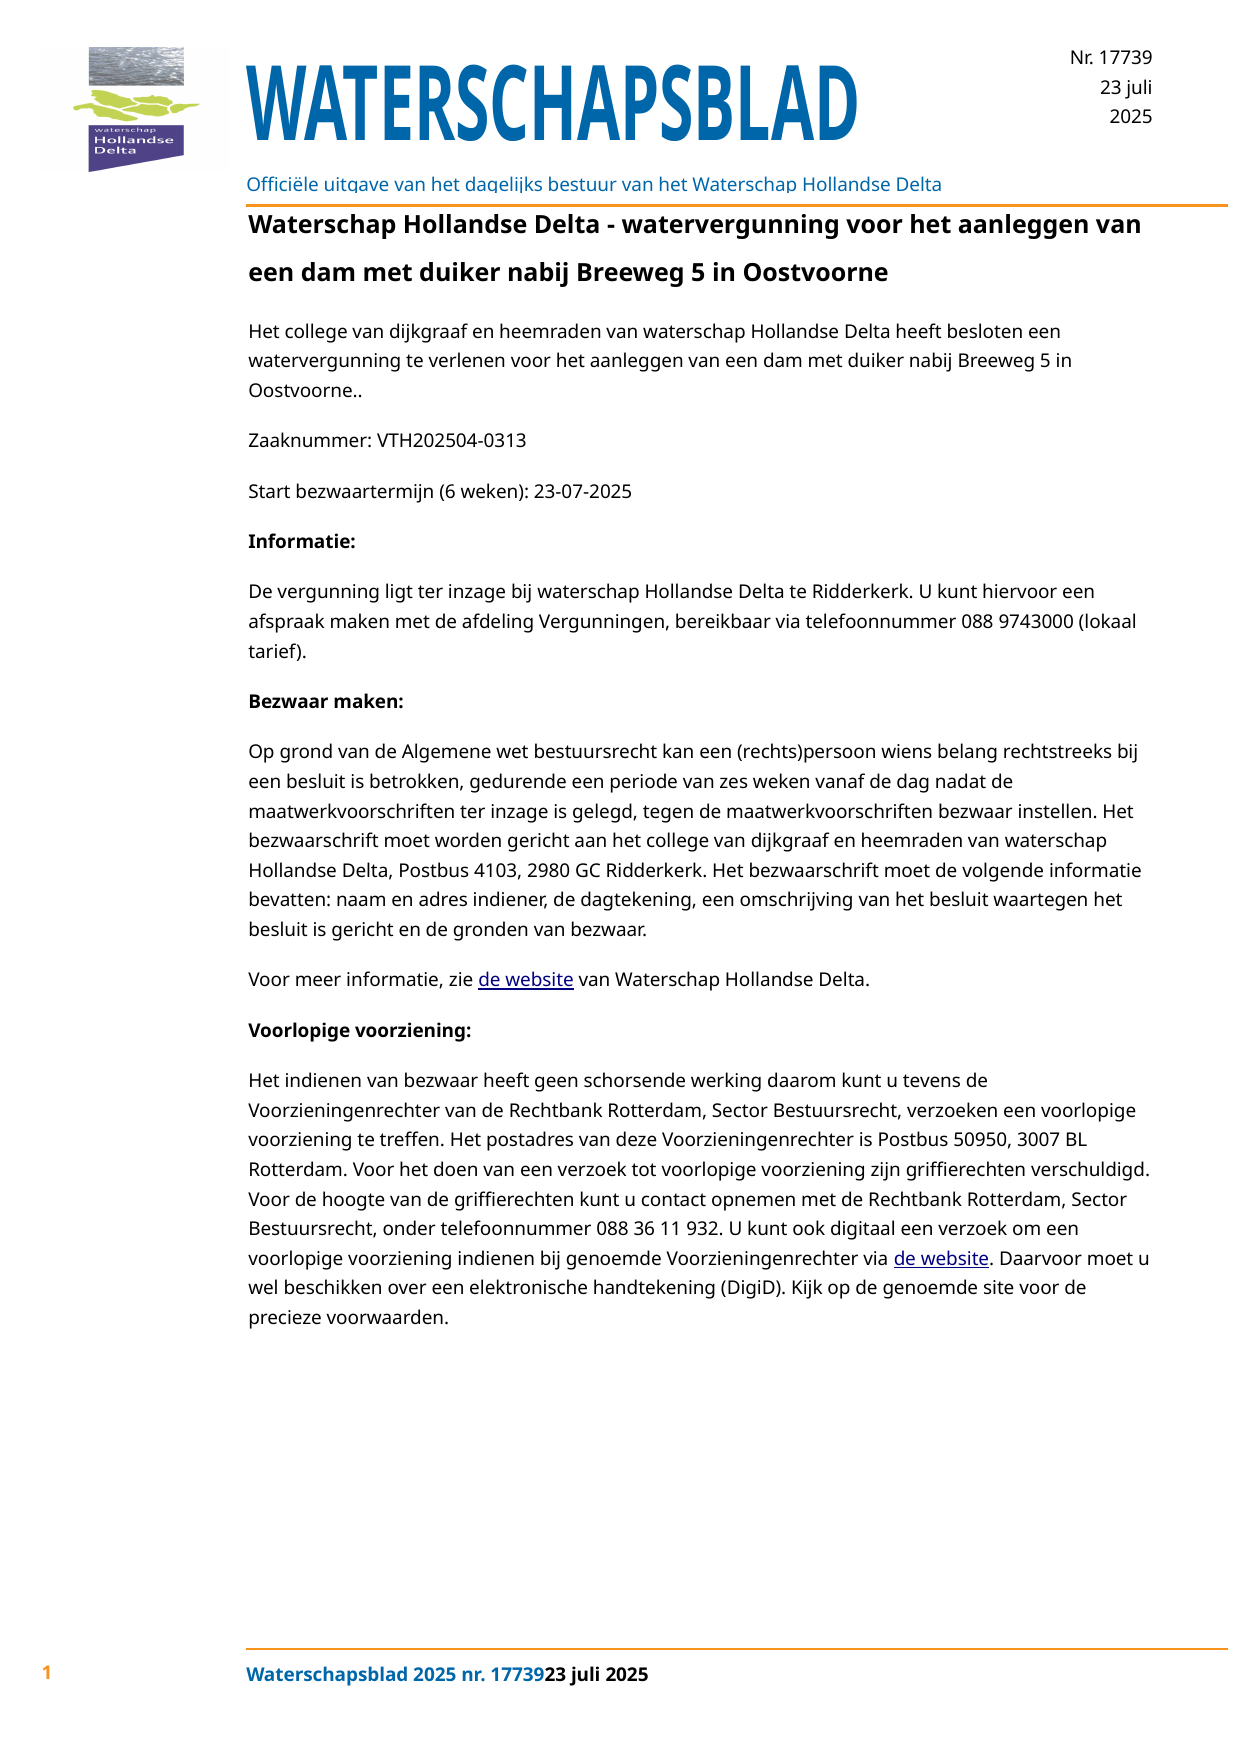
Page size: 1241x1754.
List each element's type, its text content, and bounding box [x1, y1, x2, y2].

text Voor meer informatie, zie de website van Waterschap Hollandse Delta. [248, 967, 1152, 992]
text Het indienen van bezwaar heeft geen schorsende werking daarom kunt u tevens de Voorzieningenrechter van de Rechtbank Rotterdam, Sector Bestuursrecht, verzoeken een voorlopige voorziening te treffen. Het postadres van deze Voorzieningenrechter is Postbus 50950, 3007 BL Rotterdam. Voor het doen van een verzoek tot voorlopige voorziening zijn griffierechten verschuldigd. Voor de hoogte van de griffierechten kunt u contact opnemen met de Rechtbank Rotterdam, Sector Bestuursrecht, onder telefoonnummer 088 36 11 932. U kunt ook digitaal een verzoek om een voorlopige voorziening indienen bij genoemde Voorzieningenrechter via de website. Daarvoor moet u wel beschikken over een elektronische handtekening (DigiD). Kijk op de genoemde site voor de precieze voorwaarden. [248, 1067, 1152, 1330]
text Waterschap Hollandse Delta - watervergunning voor het aanleggen van een dam met duiker nabij Breeweg 5 in Oostvoorne [248, 207, 1152, 288]
text Informatie: [248, 528, 1152, 554]
text Bezwaar maken: [248, 688, 1152, 714]
picture [41, 47, 231, 172]
text De vergunning ligt ter inzage bij waterschap Hollandse Delta te Ridderkerk. U kunt hiervoor een afspraak maken met de afdeling Vergunningen, bereikbaar via telefoonnummer 088 9743000 (lokaal tarief). [248, 579, 1152, 664]
text Op grond van de Algemene wet bestuursrecht kan een (rechts)persoon wiens belang rechtstreeks bij een besluit is betrokken, gedurende een periode van zes weken vanaf de dag nadat de maatwerkvoorschriften ter inzage is gelegd, tegen de maatwerkvoorschriften bezwaar instellen. Het bezwaarschrift moet worden gericht aan het college van dijkgraaf en heemraden van waterschap Hollandse Delta, Postbus 4103, 2980 GC Ridderkerk. Het bezwaarschrift moet de volgende informatie bevatten: naam en adres indiener, de dagtekening, een omschrijving van het besluit waartegen het besluit is gericht en de gronden van bezwaar. [248, 739, 1152, 942]
text Voorlopige voorziening: [248, 1017, 1152, 1043]
text Zaaknummer: VTH202504-0313 [248, 427, 1152, 453]
text Het college van dijkgraaf en heemraden van waterschap Hollandse Delta heeft besloten een watervergunning te verlenen voor het aanleggen van een dam met duiker nabij Breeweg 5 in Oostvoorne.. [248, 318, 1152, 403]
text Start bezwaartermijn (6 weken): 23-07-2025 [248, 478, 1152, 504]
